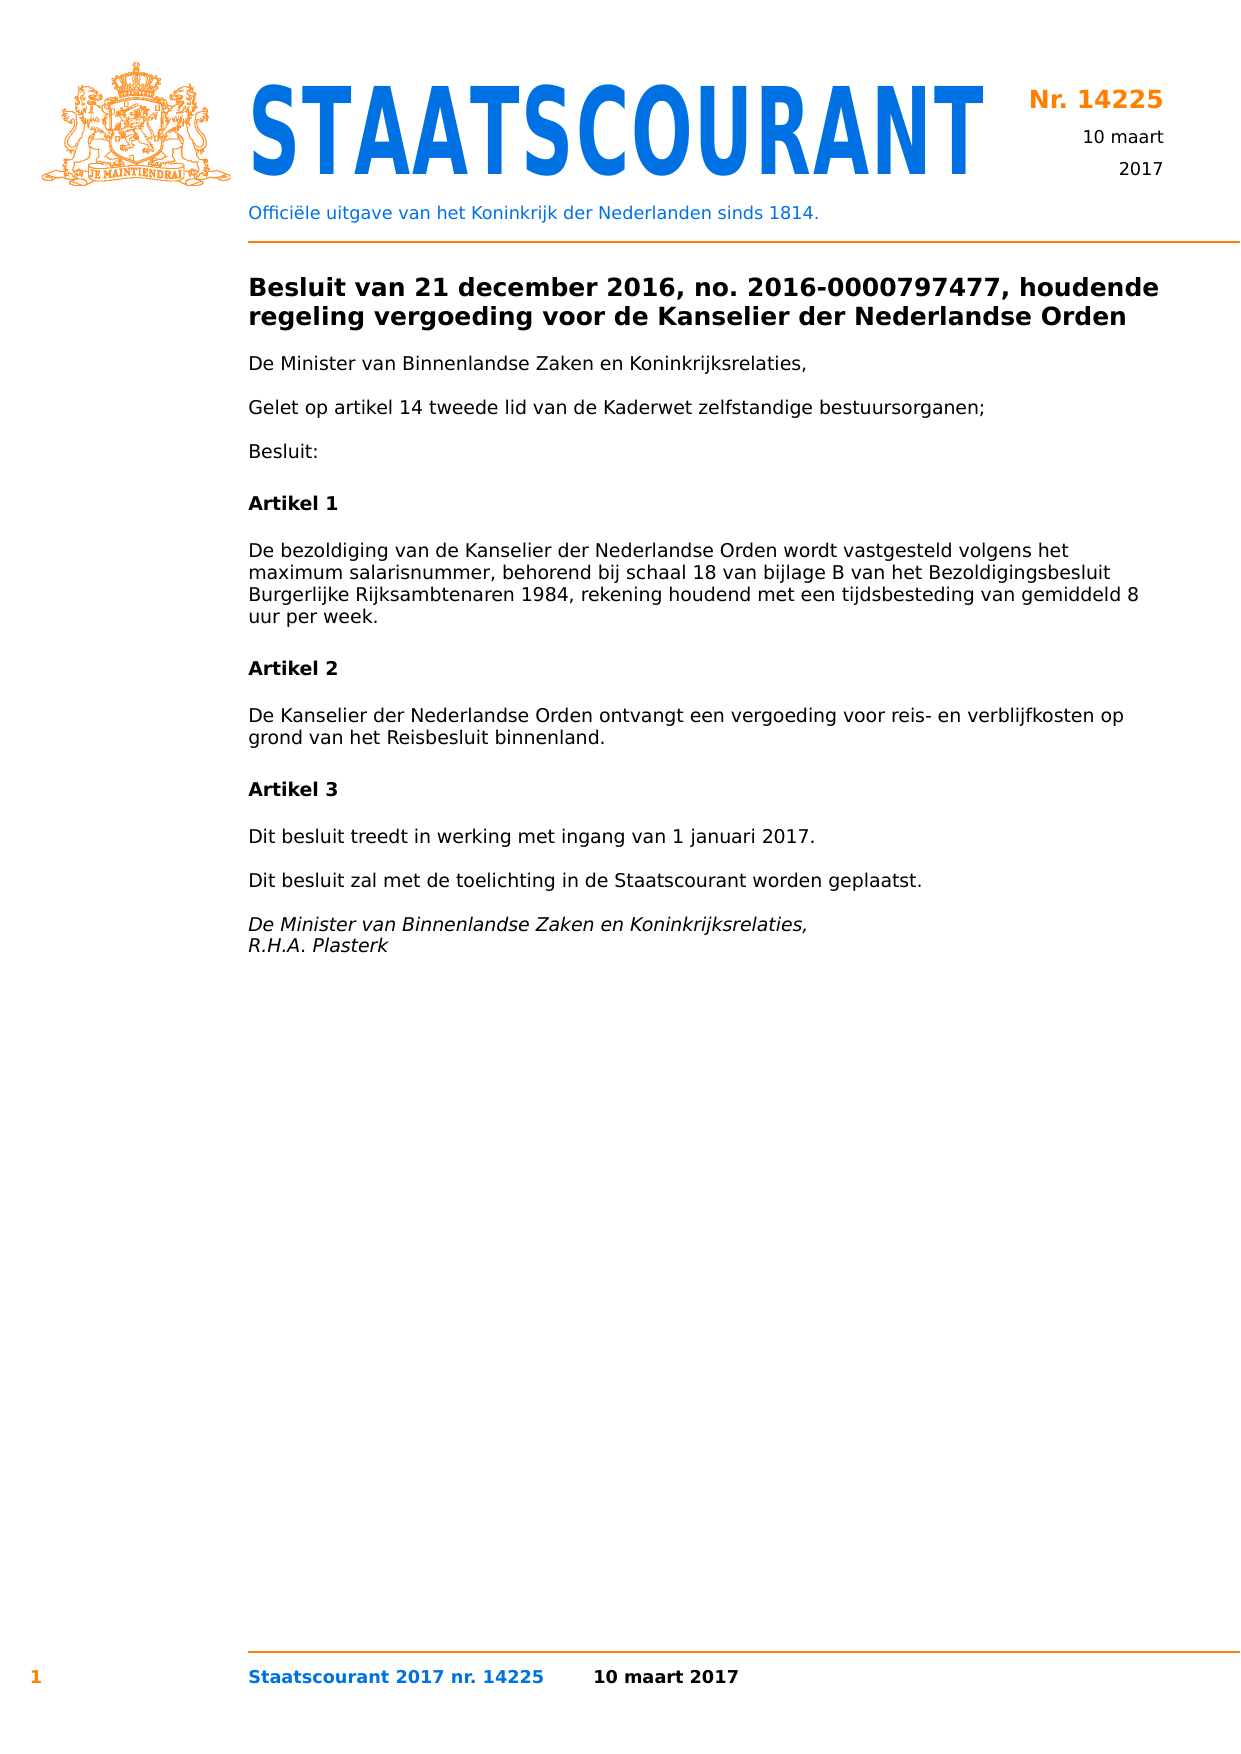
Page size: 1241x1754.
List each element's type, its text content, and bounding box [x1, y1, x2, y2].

table_header Nr. 14225 [998, 62, 1240, 121]
subtitle Artikel 3 [248, 779, 1163, 801]
text De Minister van Binnenlandse Zaken en Koninkrijksrelaties, R.H.A. Plasterk [248, 913, 1163, 957]
text De bezoldiging van de Kanselier der Nederlandse Orden wordt vastgesteld volgens het maximum salarisnummer, behorend bij schaal 18 van bijlage B van het Bezoldigingsbesluit Burgerlijke Rijksambtenaren 1984, rekening houdend met een tijdsbesteding van gemiddeld 8 uur per week. [248, 540, 1163, 628]
table_cell 2017 [998, 153, 1240, 203]
picture [41, 62, 231, 186]
table_cell 10 maart [998, 121, 1240, 153]
subtitle Artikel 1 [248, 493, 1163, 515]
table_header [25, 62, 248, 241]
table_cell Officiële uitgave van het Koninkrijk der Nederlanden sinds 1814. [248, 203, 1240, 241]
text De Kanselier der Nederlandse Orden ontvangt een vergoeding voor reis- en verblijfkosten op grond van het Reisbesluit binnenland. [248, 705, 1163, 749]
subtitle Besluit van 21 december 2016, no. 2016-0000797477, houdende regeling vergoeding voor de Kanselier der Nederlandse Orden [248, 273, 1163, 331]
text De Minister van Binnenlandse Zaken en Koninkrijksrelaties, [248, 353, 1163, 375]
text Dit besluit treedt in werking met ingang van 1 januari 2017. [248, 826, 1163, 848]
subtitle Artikel 2 [248, 658, 1163, 680]
text Gelet op artikel 14 tweede lid van de Kaderwet zelfstandige bestuursorganen; [248, 397, 1163, 419]
text Dit besluit zal met de toelichting in de Staatscourant worden geplaatst. [248, 869, 1163, 892]
text Besluit: [248, 441, 1163, 463]
table_header STAATSCOURANT [248, 62, 998, 203]
